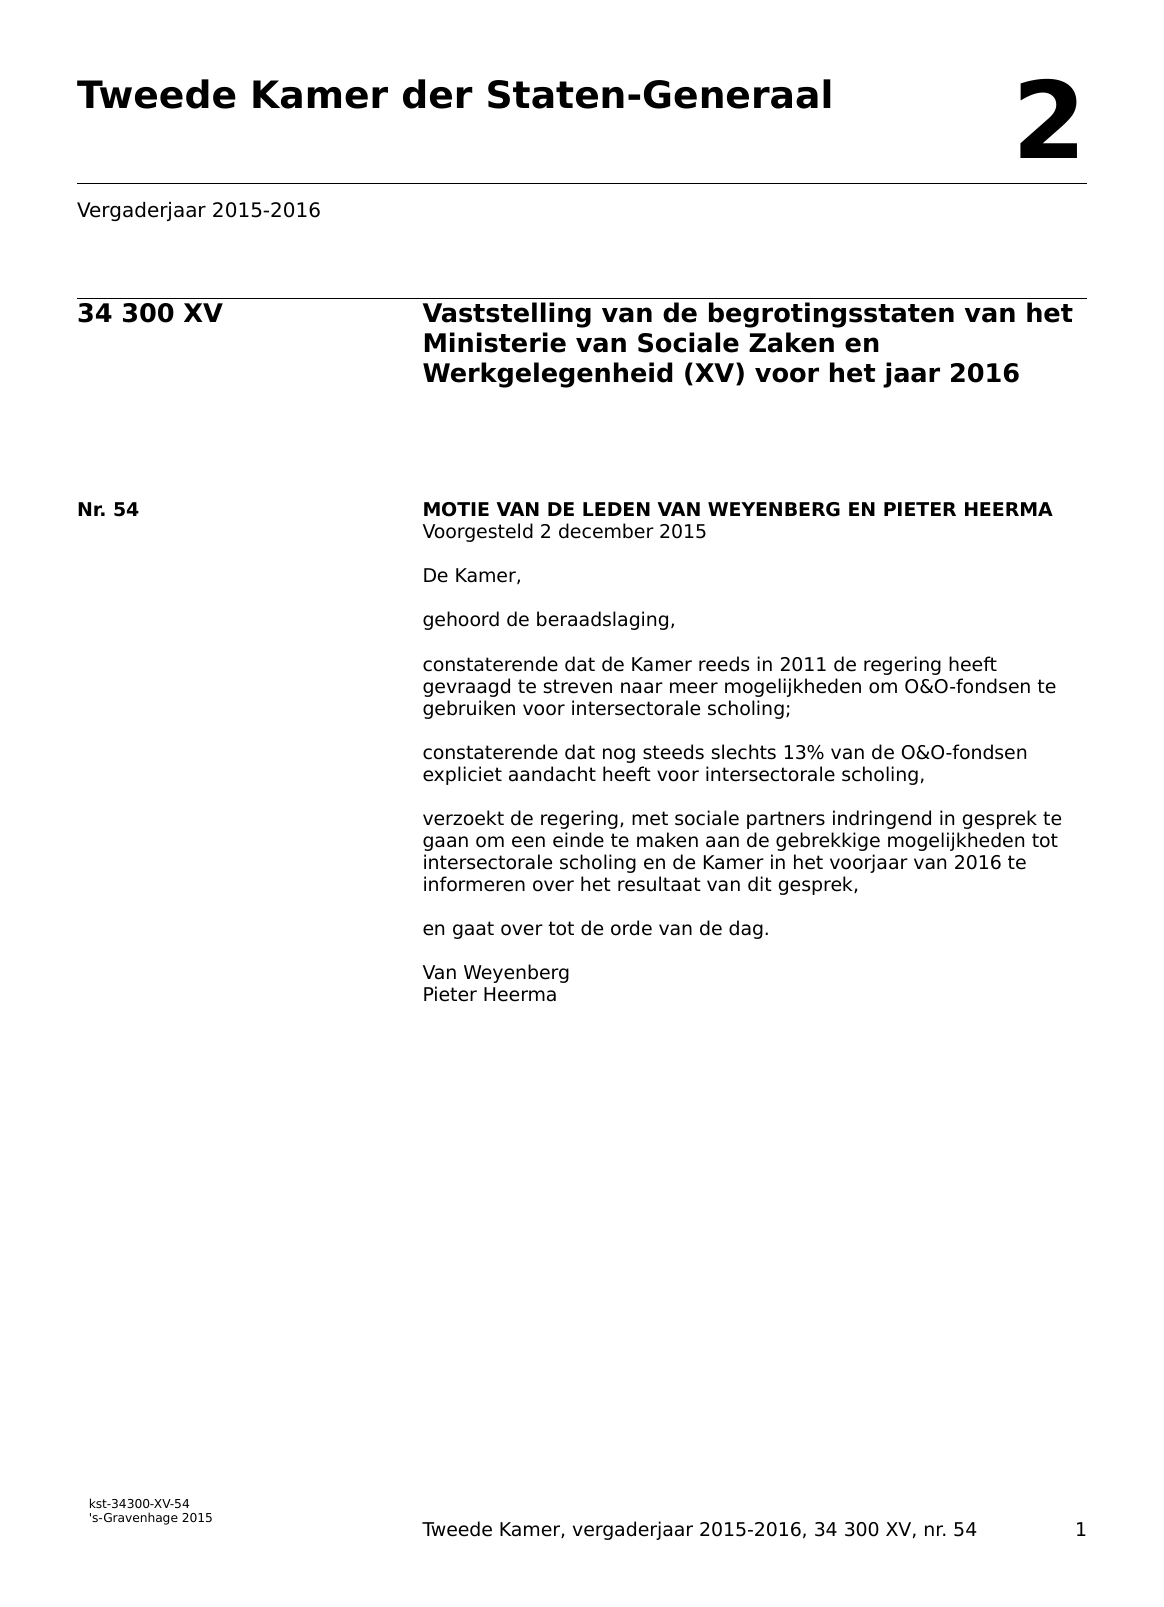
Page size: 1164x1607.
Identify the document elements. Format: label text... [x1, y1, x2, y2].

table_header Tweede Kamer der Staten-Generaal [77, 59, 886, 183]
text constaterende dat nog steeds slechts 13% van de O&O-fondsen expliciet aandacht heeft voor intersectorale scholing, [422, 742, 1087, 786]
text Voorgesteld 2 december 2015 [422, 521, 1087, 543]
table_cell Vergaderjaar 2015-2016 [77, 184, 1087, 298]
text verzoekt de regering, met sociale partners indringend in gesprek te gaan om een einde te maken aan de gebrekkige mogelijkheden tot intersectorale scholing en de Kamer in het voorjaar van 2016 te informeren over het resultaat van dit gesprek, [422, 808, 1087, 896]
text Van Weyenberg [422, 962, 1087, 984]
table_header 2 [886, 59, 1087, 183]
text kst-34300-XV-54 [88, 1497, 323, 1511]
text Pieter Heerma [422, 984, 1087, 1006]
text en gaat over tot de orde van de dag. [422, 918, 1087, 940]
text 's-Gravenhage 2015 [88, 1511, 323, 1525]
text gehoord de beraadslaging, [422, 609, 1087, 631]
subtitle Nr. 54 MOTIE VAN DE LEDEN VAN WEYENBERG EN PIETER HEERMA [77, 499, 1087, 521]
text constaterende dat de Kamer reeds in 2011 de regering heeft gevraagd te streven naar meer mogelijkheden om O&O-fondsen te gebruiken voor intersectorale scholing; [422, 653, 1087, 719]
subtitle 34 300 XV Vaststelling van de begrotingsstaten van het Ministerie van Sociale Zaken en Werkgelegenheid (XV) voor het jaar 2016 [77, 299, 1087, 388]
text De Kamer, [422, 565, 1087, 587]
